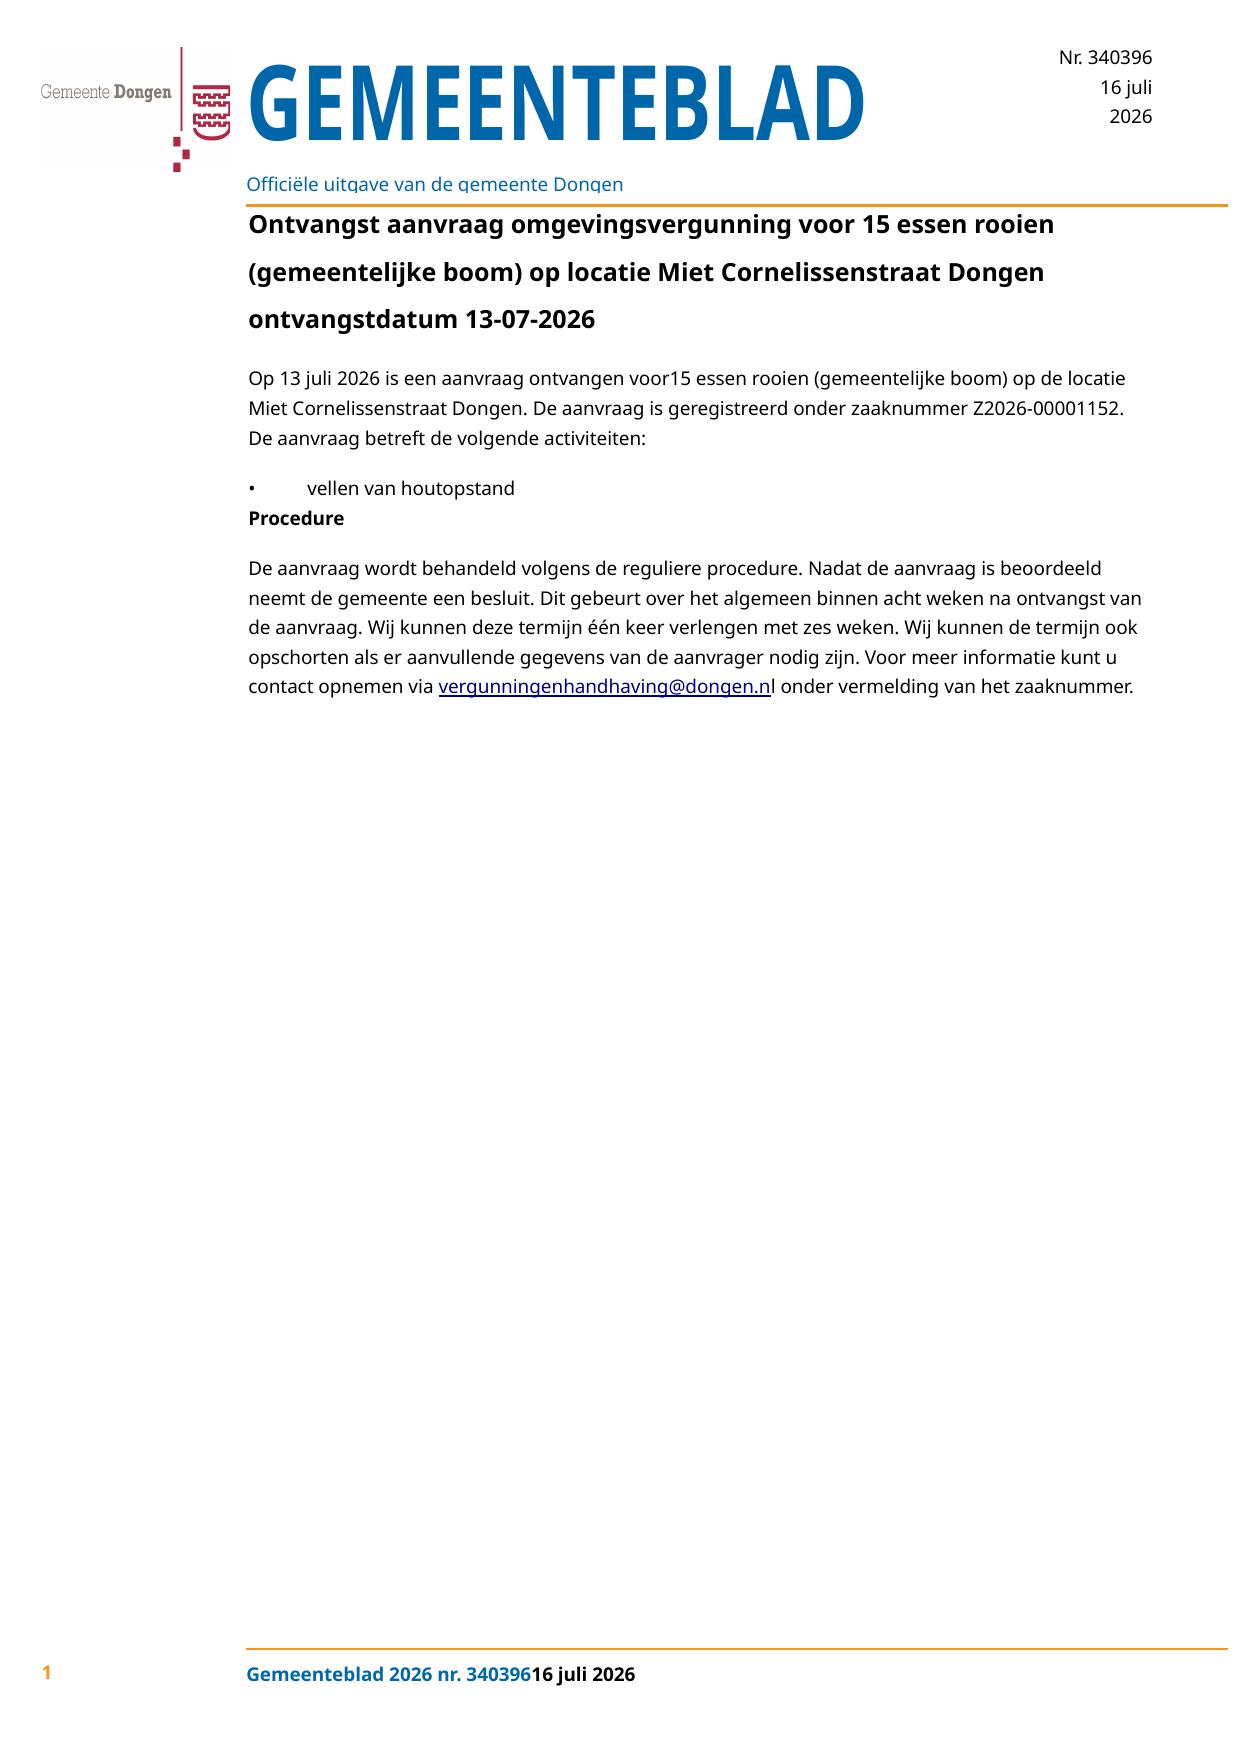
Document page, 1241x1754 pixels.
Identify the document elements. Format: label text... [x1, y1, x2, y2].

text Procedure [248, 505, 1152, 530]
text Op 13 juli 2026 is een aanvraag ontvangen voor15 essen rooien (gemeentelijke boom) op de locatie Miet Cornelissenstraat Dongen. De aanvraag is geregistreerd onder zaaknummer Z2026-00001152. De aanvraag betreft de volgende activiteiten: [248, 366, 1152, 450]
picture [41, 47, 231, 172]
list vellen van houtopstand [248, 475, 1152, 501]
text De aanvraag wordt behandeld volgens de reguliere procedure. Nadat de aanvraag is beoordeeld neemt de gemeente een besluit. Dit gebeurt over het algemeen binnen acht weken na ontvangst van de aanvraag. Wij kunnen deze termijn één keer verlengen met zes weken. Wij kunnen de termijn ook opschorten als er aanvullende gegevens van de aanvrager nodig zijn. Voor meer informatie kunt u contact opnemen via vergunningenhandhaving@dongen.nl onder vermelding van het zaaknummer. [248, 555, 1152, 699]
text Ontvangst aanvraag omgevingsvergunning voor 15 essen rooien (gemeentelijke boom) op locatie Miet Cornelissenstraat Dongen ontvangstdatum 13-07-2026 [248, 207, 1152, 336]
